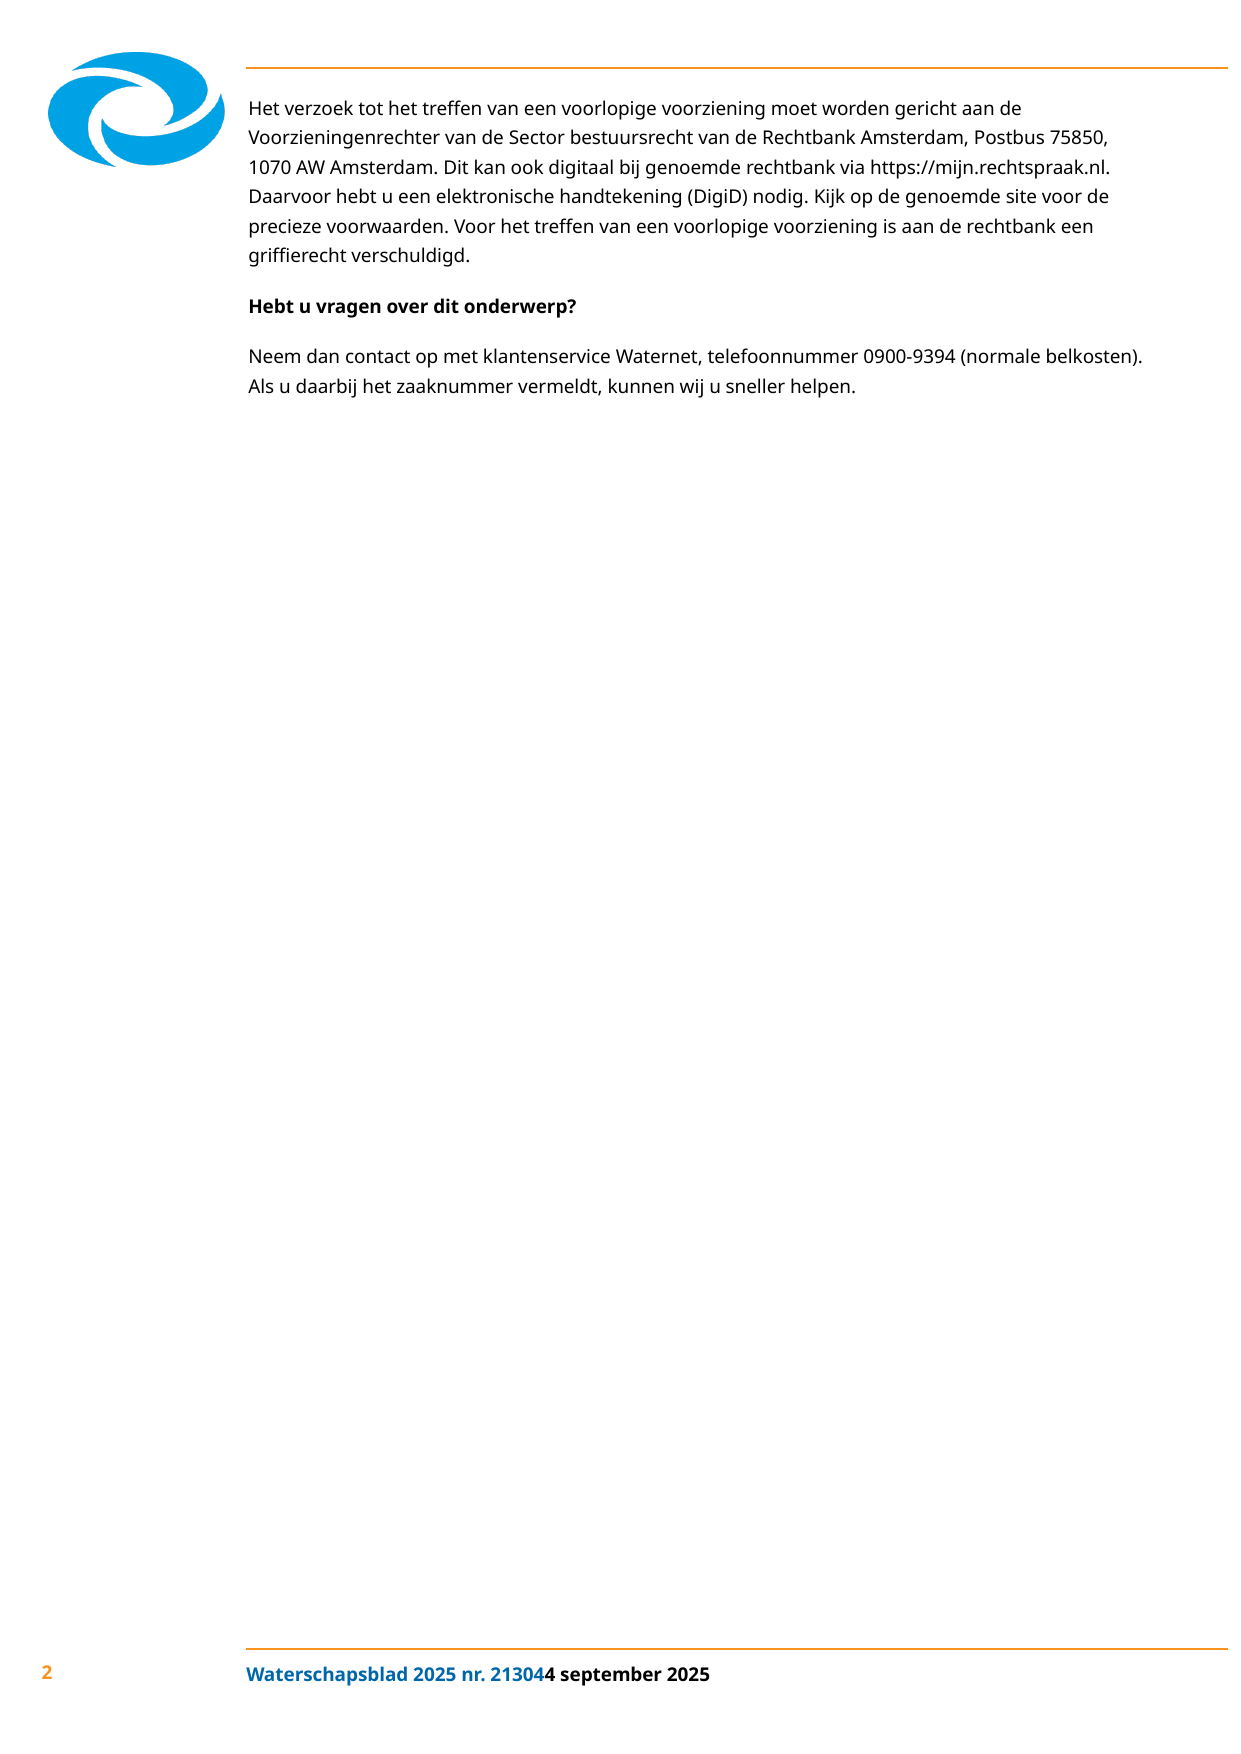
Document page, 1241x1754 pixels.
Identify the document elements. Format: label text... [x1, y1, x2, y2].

text Neem dan contact op met klantenservice Waternet, telefoonnummer 0900-9394 (normale belkosten). Als u daarbij het zaaknummer vermeldt, kunnen wij u sneller helpen. [248, 343, 1152, 399]
text Hebt u vragen over dit onderwerp? [248, 293, 1152, 319]
picture [41, 47, 231, 172]
text Het verzoek tot het treffen van een voorlopige voorziening moet worden gericht aan de Voorzieningenrechter van de Sector bestuursrecht van de Rechtbank Amsterdam, Postbus 75850, 1070 AW Amsterdam. Dit kan ook digitaal bij genoemde rechtbank via https://mijn.rechtspraak.nl. Daarvoor hebt u een elektronische handtekening (DigiD) nodig. Kijk op de genoemde site voor de precieze voorwaarden. Voor het treffen van een voorlopige voorziening is aan de rechtbank een griffierecht verschuldigd. [248, 95, 1152, 268]
